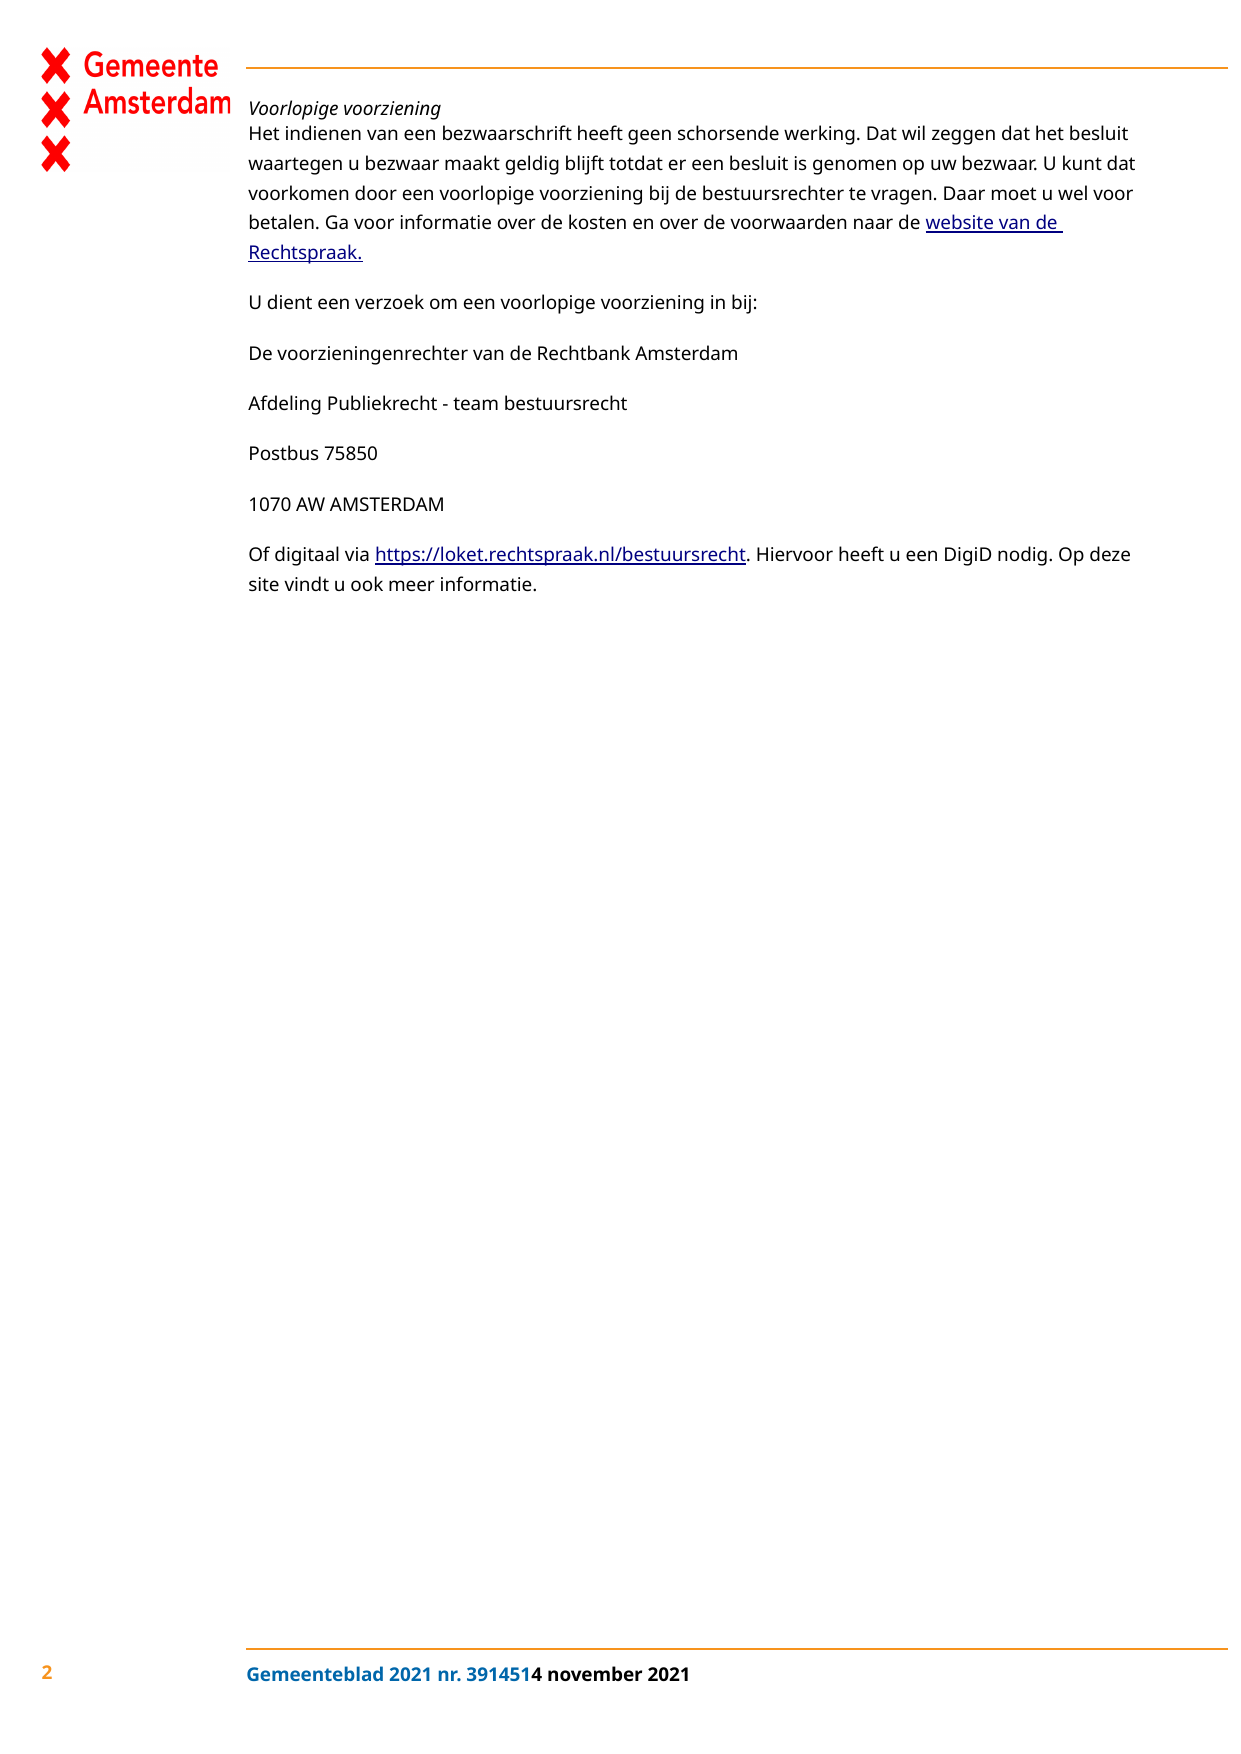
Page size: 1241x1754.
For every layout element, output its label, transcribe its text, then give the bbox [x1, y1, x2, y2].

text Afdeling Publiekrecht - team bestuursrecht [248, 390, 1152, 416]
text Of digitaal via https://loket.rechtspraak.nl/bestuursrecht. Hiervoor heeft u een DigiD nodig. Op deze site vindt u ook meer informatie. [248, 541, 1152, 597]
text Het indienen van een bezwaarschrift heeft geen schorsende werking. Dat wil zeggen dat het besluit waartegen u bezwaar maakt geldig blijft totdat er een besluit is genomen op uw bezwaar. U kunt dat voorkomen door een voorlopige voorziening bij de bestuursrechter te vragen. Daar moet u wel voor betalen. Ga voor informatie over de kosten en over de voorwaarden naar de website van de Rechtspraak. [248, 121, 1152, 264]
text U dient een verzoek om een voorlopige voorziening in bij: [248, 289, 1152, 315]
text 1070 AW AMSTERDAM [248, 491, 1152, 517]
text Postbus 75850 [248, 441, 1152, 466]
text De voorzieningenrechter van de Rechtbank Amsterdam [248, 340, 1152, 365]
picture [41, 47, 231, 172]
text Voorlopige voorziening [248, 95, 1152, 121]
